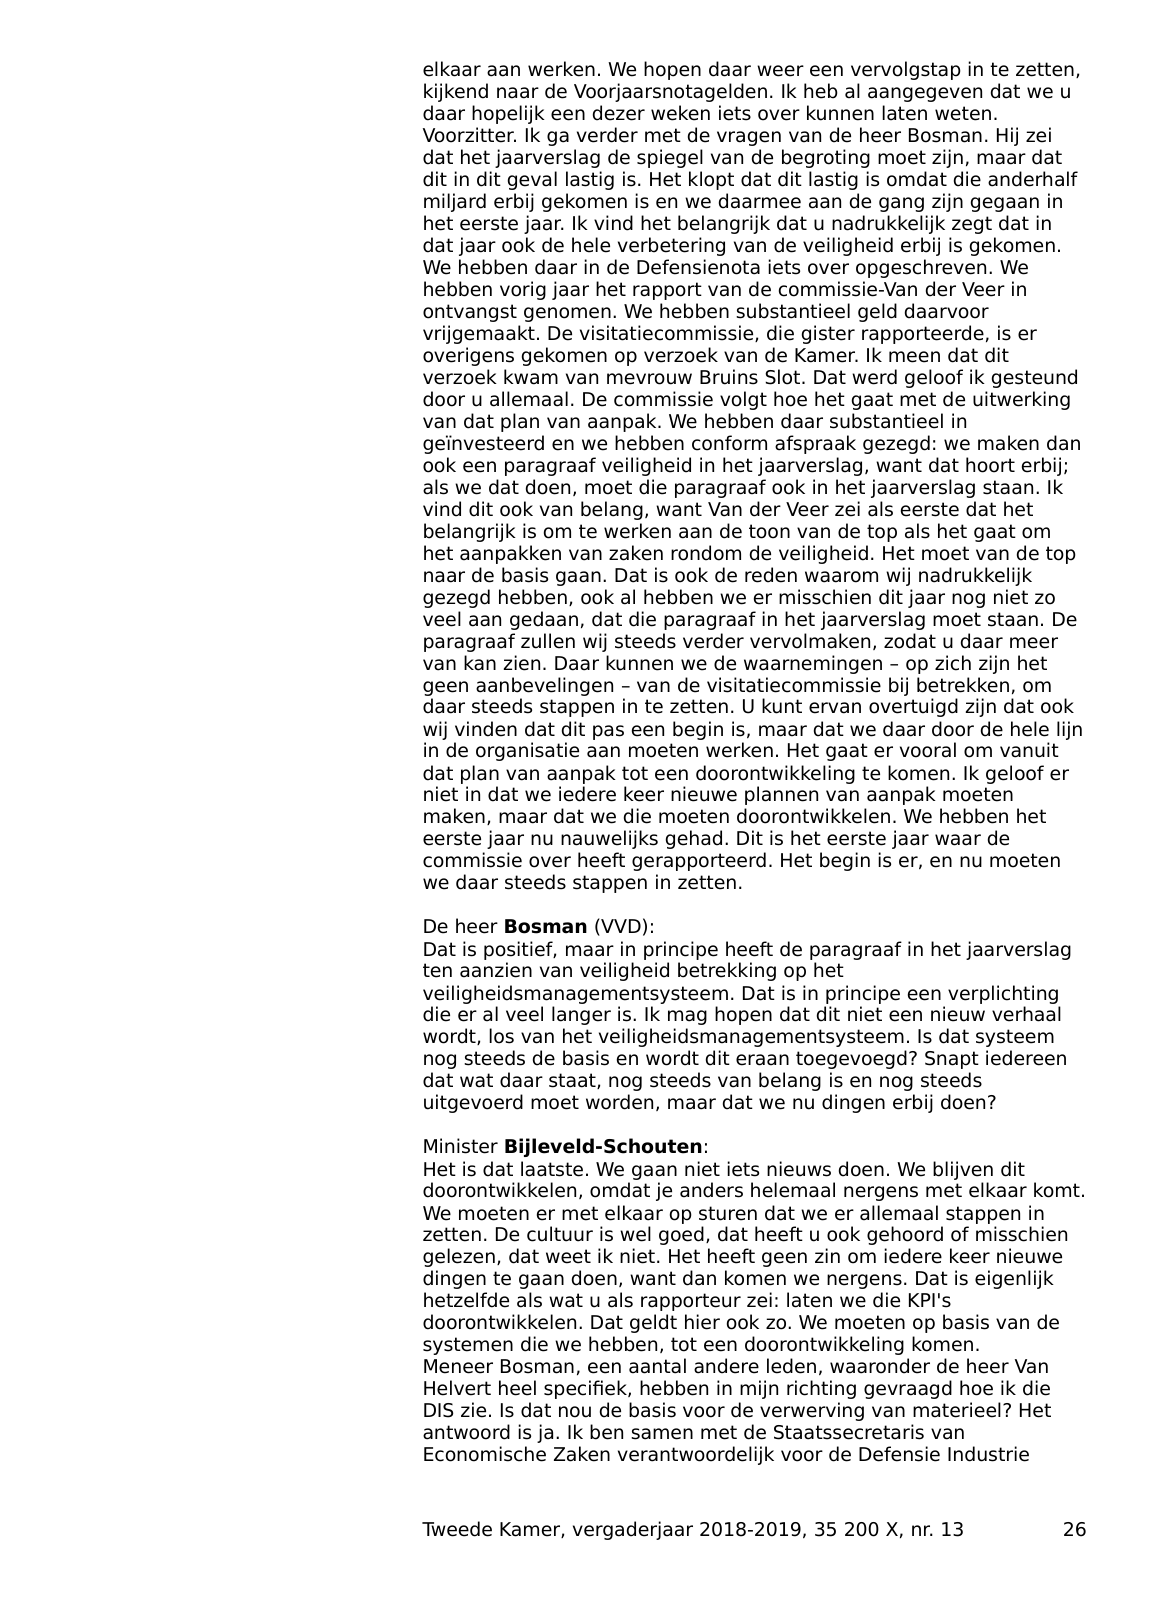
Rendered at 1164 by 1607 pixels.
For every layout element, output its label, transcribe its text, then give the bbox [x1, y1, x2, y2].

text Voorzitter. Ik ga verder met de vragen van de heer Bosman. Hij zei dat het jaarverslag de spiegel van de begroting moet zijn, maar dat dit in dit geval lastig is. Het klopt dat dit lastig is omdat die anderhalf miljard erbij gekomen is en we daarmee aan de gang zijn gegaan in het eerste jaar. Ik vind het belangrijk dat u nadrukkelijk zegt dat in dat jaar ook de hele verbetering van de veiligheid erbij is gekomen. We hebben daar in de Defensienota iets over opgeschreven. We hebben vorig jaar het rapport van de commissie-Van der Veer in ontvangst genomen. We hebben substantieel geld daarvoor vrijgemaakt. De visitatiecommissie, die gister rapporteerde, is er overigens gekomen op verzoek van de Kamer. Ik meen dat dit verzoek kwam van mevrouw Bruins Slot. Dat werd geloof ik gesteund door u allemaal. De commissie volgt hoe het gaat met de uitwerking van dat plan van aanpak. We hebben daar substantieel in geïnvesteerd en we hebben conform afspraak gezegd: we maken dan ook een paragraaf veiligheid in het jaarverslag, want dat hoort erbij; als we dat doen, moet die paragraaf ook in het jaarverslag staan. Ik vind dit ook van belang, want Van der Veer zei als eerste dat het belangrijk is om te werken aan de toon van de top als het gaat om het aanpakken van zaken rondom de veiligheid. Het moet van de top naar de basis gaan. Dat is ook de reden waarom wij nadrukkelijk gezegd hebben, ook al hebben we er misschien dit jaar nog niet zo veel aan gedaan, dat die paragraaf in het jaarverslag moet staan. De paragraaf zullen wij steeds verder vervolmaken, zodat u daar meer van kan zien. Daar kunnen we de waarnemingen – op zich zijn het geen aanbevelingen – van de visitatiecommissie bij betrekken, om daar steeds stappen in te zetten. U kunt ervan overtuigd zijn dat ook wij vinden dat dit pas een begin is, maar dat we daar door de hele lijn in de organisatie aan moeten werken. Het gaat er vooral om vanuit dat plan van aanpak tot een doorontwikkeling te komen. Ik geloof er niet in dat we iedere keer nieuwe plannen van aanpak moeten maken, maar dat we die moeten doorontwikkelen. We hebben het eerste jaar nu nauwelijks gehad. Dit is het eerste jaar waar de commissie over heeft gerapporteerd. Het begin is er, en nu moeten we daar steeds stappen in zetten. [422, 125, 1087, 894]
text Minister Bijleveld-Schouten: [422, 1136, 1087, 1158]
text Meneer Bosman, een aantal andere leden, waaronder de heer Van Helvert heel specifiek, hebben in mijn richting gevraagd hoe ik die DIS zie. Is dat nou de basis voor de verwerving van materieel? Het antwoord is ja. Ik ben samen met de Staatssecretaris van Economische Zaken verantwoordelijk voor de Defensie Industrie [422, 1356, 1087, 1466]
text Dat is positief, maar in principe heeft de paragraaf in het jaarverslag ten aanzien van veiligheid betrekking op het veiligheidsmanagementsysteem. Dat is in principe een verplichting die er al veel langer is. Ik mag hopen dat dit niet een nieuw verhaal wordt, los van het veiligheidsmanagementsysteem. Is dat systeem nog steeds de basis en wordt dit eraan toegevoegd? Snapt iedereen dat wat daar staat, nog steeds van belang is en nog steeds uitgevoerd moet worden, maar dat we nu dingen erbij doen? [422, 938, 1087, 1114]
text Het is dat laatste. We gaan niet iets nieuws doen. We blijven dit doorontwikkelen, omdat je anders helemaal nergens met elkaar komt. We moeten er met elkaar op sturen dat we er allemaal stappen in zetten. De cultuur is wel goed, dat heeft u ook gehoord of misschien gelezen, dat weet ik niet. Het heeft geen zin om iedere keer nieuwe dingen te gaan doen, want dan komen we nergens. Dat is eigenlijk hetzelfde als wat u als rapporteur zei: laten we die KPI's doorontwikkelen. Dat geldt hier ook zo. We moeten op basis van de systemen die we hebben, tot een doorontwikkeling komen. [422, 1158, 1087, 1356]
text De heer Bosman (VVD): [422, 916, 1087, 938]
text elkaar aan werken. We hopen daar weer een vervolgstap in te zetten, kijkend naar de Voorjaarsnotagelden. Ik heb al aangegeven dat we u daar hopelijk een dezer weken iets over kunnen laten weten. [422, 59, 1087, 125]
